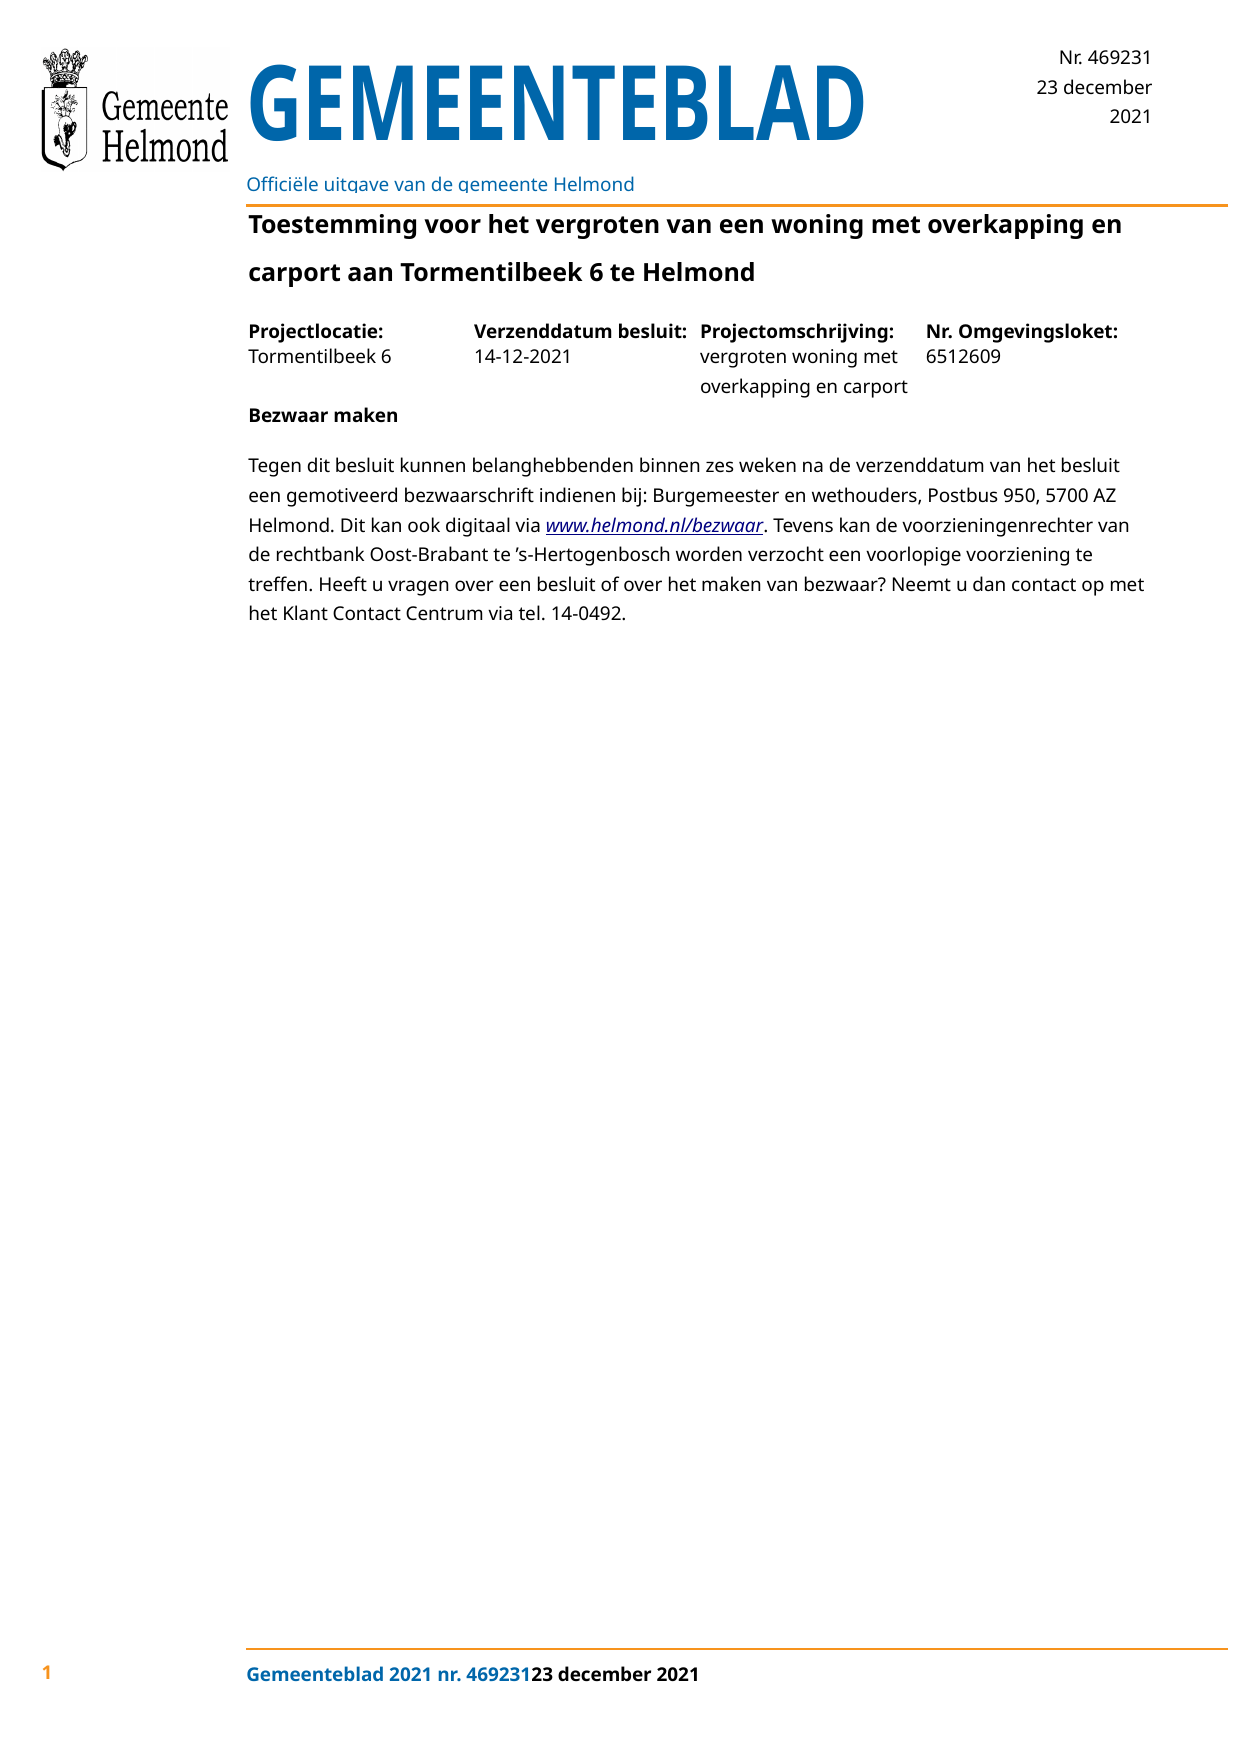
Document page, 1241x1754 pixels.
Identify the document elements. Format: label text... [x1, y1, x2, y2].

table_header Projectlocatie: [248, 318, 474, 344]
text Tegen dit besluit kunnen belanghebbenden binnen zes weken na de verzenddatum van het besluit een gemotiveerd bezwaarschrift indienen bij: Burgemeester en wethouders, Postbus 950, 5700 AZ Helmond. Dit kan ook digitaal via www.helmond.nl/bezwaar. Tevens kan de voorzieningenrechter van de rechtbank Oost-Brabant te ’s-Hertogenbosch worden verzocht een voorlopige voorziening te treffen. Heeft u vragen over een besluit of over het maken van bezwaar? Neemt u dan contact op met het Klant Contact Centrum via tel. 14-0492. [248, 453, 1152, 626]
table_header Projectomschrijving: [700, 318, 926, 344]
table_cell 6512609 [926, 344, 1152, 399]
table_header Verzenddatum besluit: [474, 318, 700, 344]
picture [41, 47, 231, 172]
text Bezwaar maken [248, 402, 1152, 428]
table_header Nr. Omgevingsloket: [926, 318, 1152, 344]
table_cell 14-12-2021 [474, 344, 700, 399]
table_cell Tormentilbeek 6 [248, 344, 474, 399]
table_cell vergroten woning met overkapping en carport [700, 344, 926, 399]
text Toestemming voor het vergroten van een woning met overkapping en carport aan Tormentilbeek 6 te Helmond [248, 207, 1152, 288]
